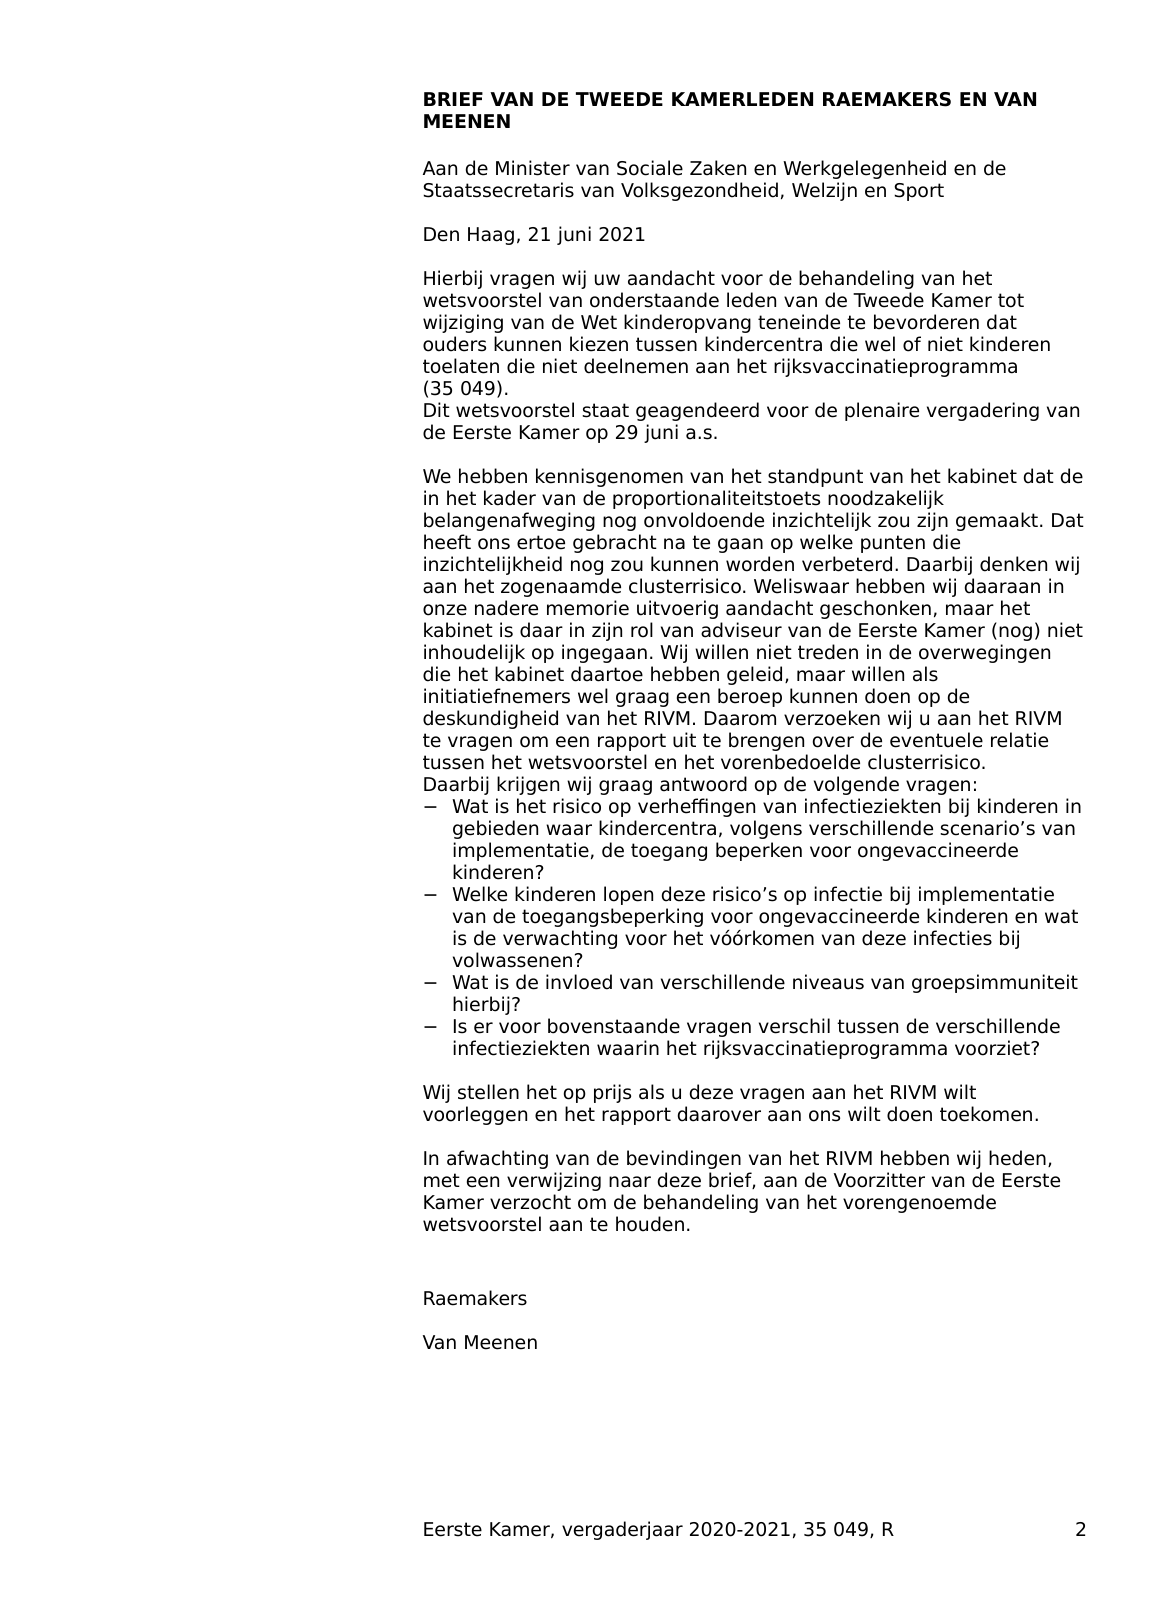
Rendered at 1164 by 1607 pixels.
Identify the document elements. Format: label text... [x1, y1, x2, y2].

text Wij stellen het op prijs als u deze vragen aan het RIVM wilt voorleggen en het rapport daarover aan ons wilt doen toekomen. [422, 1082, 1087, 1126]
text Dit wetsvoorstel staat geagendeerd voor de plenaire vergadering van de Eerste Kamer op 29 juni a.s. [422, 400, 1087, 444]
text − Welke kinderen lopen deze risico’s op infectie bij implementatie van de toegangsbeperking voor ongevaccineerde kinderen en wat is de verwachting voor het vóórkomen van deze infecties bij volwassenen? [422, 884, 1087, 972]
text Daarbij krijgen wij graag antwoord op de volgende vragen: [422, 774, 1087, 796]
subtitle BRIEF VAN DE TWEEDE KAMERLEDEN RAEMAKERS EN VAN MEENEN [422, 89, 1087, 133]
text We hebben kennisgenomen van het standpunt van het kabinet dat de in het kader van de proportionaliteitstoets noodzakelijk belangenafweging nog onvoldoende inzichtelijk zou zijn gemaakt. Dat heeft ons ertoe gebracht na te gaan op welke punten die inzichtelijkheid nog zou kunnen worden verbeterd. Daarbij denken wij aan het zogenaamde clusterrisico. Weliswaar hebben wij daaraan in onze nadere memorie uitvoerig aandacht geschonken, maar het kabinet is daar in zijn rol van adviseur van de Eerste Kamer (nog) niet inhoudelijk op ingegaan. Wij willen niet treden in de overwegingen die het kabinet daartoe hebben geleid, maar willen als initiatiefnemers wel graag een beroep kunnen doen op de deskundigheid van het RIVM. Daarom verzoeken wij u aan het RIVM te vragen om een rapport uit te brengen over de eventuele relatie tussen het wetsvoorstel en het vorenbedoelde clusterrisico. [422, 466, 1087, 774]
text − Wat is het risico op verheffingen van infectieziekten bij kinderen in gebieden waar kindercentra, volgens verschillende scenario’s van implementatie, de toegang beperken voor ongevaccineerde kinderen? [422, 796, 1087, 884]
text − Is er voor bovenstaande vragen verschil tussen de verschillende infectieziekten waarin het rijksvaccinatieprogramma voorziet? [422, 1016, 1087, 1060]
text Hierbij vragen wij uw aandacht voor de behandeling van het wetsvoorstel van onderstaande leden van de Tweede Kamer tot wijziging van de Wet kinderopvang teneinde te bevorderen dat ouders kunnen kiezen tussen kindercentra die wel of niet kinderen toelaten die niet deelnemen aan het rijksvaccinatieprogramma (35 049). [422, 268, 1087, 400]
text Raemakers Van Meenen [422, 1266, 1087, 1354]
text In afwachting van de bevindingen van het RIVM hebben wij heden, met een verwijzing naar deze brief, aan de Voorzitter van de Eerste Kamer verzocht om de behandeling van het vorengenoemde wetsvoorstel aan te houden. [422, 1148, 1087, 1236]
text Aan de Minister van Sociale Zaken en Werkgelegenheid en de Staatssecretaris van Volksgezondheid, Welzijn en Sport [422, 158, 1087, 202]
text Den Haag, 21 juni 2021 [422, 224, 1087, 246]
text − Wat is de invloed van verschillende niveaus van groepsimmuniteit hierbij? [422, 972, 1087, 1016]
